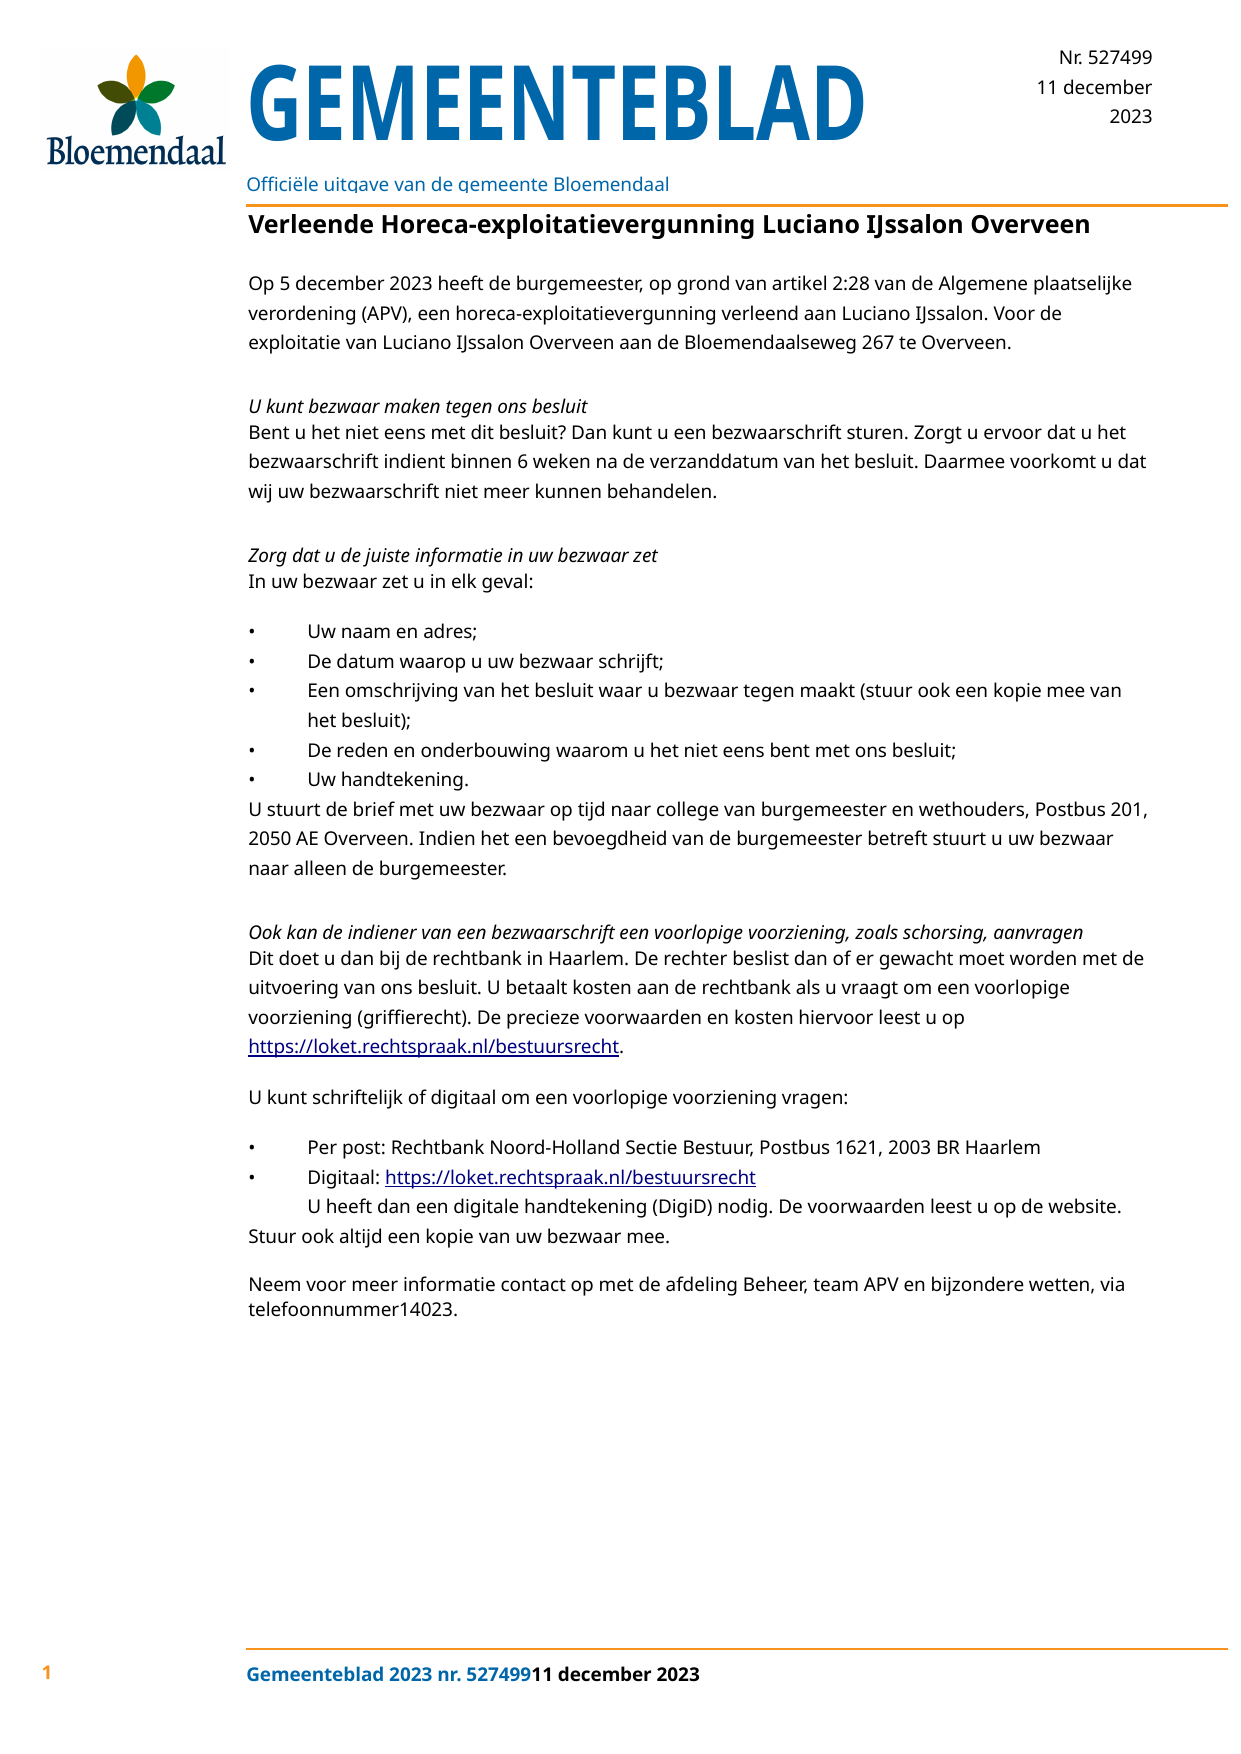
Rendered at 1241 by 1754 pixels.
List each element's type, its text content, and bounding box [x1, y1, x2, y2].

list De reden en onderbouwing waarom u het niet eens bent met ons besluit; [248, 737, 1152, 762]
list Een omschrijving van het besluit waar u bezwaar tegen maakt (stuur ook een kopie mee van het besluit); [248, 678, 1152, 733]
text Op 5 december 2023 heeft de burgemeester, op grond van artikel 2:28 van de Algemene plaatselijke verordening (APV), een horeca-exploitatievergunning verleend aan Luciano IJssalon. Voor de exploitatie van Luciano IJssalon Overveen aan de Bloemendaalseweg 267 te Overveen. [248, 270, 1152, 355]
text Zorg dat u de juiste informatie in uw bezwaar zet [248, 542, 1152, 568]
list Digitaal: https://loket.rechtspraak.nl/bestuursrecht [248, 1164, 1152, 1190]
text Bent u het niet eens met dit besluit? Dan kunt u een bezwaarschrift sturen. Zorgt u ervoor dat u het bezwaarschrift indient binnen 6 weken na de verzanddatum van het besluit. Daarmee voorkomt u dat wij uw bezwaarschrift niet meer kunnen behandelen. [248, 419, 1152, 504]
text U kunt bezwaar maken tegen ons besluit [248, 393, 1152, 419]
list De datum waarop u uw bezwaar schrijft; [248, 648, 1152, 674]
text Ook kan de indiener van een bezwaarschrift een voorlopige voorziening, zoals schorsing, aanvragen [248, 919, 1152, 945]
list U heeft dan een digitale handtekening (DigiD) nodig. De voorwaarden leest u op de website. [248, 1193, 1152, 1219]
text Verleende Horeca-exploitatievergunning Luciano IJssalon Overveen [248, 207, 1152, 241]
list Uw naam en adres; [248, 618, 1152, 644]
text U stuurt de brief met uw bezwaar op tijd naar college van burgemeester en wethouders, Postbus 201, 2050 AE Overveen. Indien het een bevoegdheid van de burgemeester betreft stuurt u uw bezwaar naar alleen de burgemeester. [248, 796, 1152, 881]
picture [41, 47, 231, 172]
text Neem voor meer informatie contact op met de afdeling Beheer, team APV en bijzondere wetten, via telefoonnummer14023. [248, 1271, 1152, 1322]
text In uw bezwaar zet u in elk geval: [248, 568, 1152, 594]
text Dit doet u dan bij de rechtbank in Haarlem. De rechter beslist dan of er gewacht moet worden met de uitvoering van ons besluit. U betaalt kosten aan de rechtbank als u vraagt om een voorlopige voorziening (griffierecht). De precieze voorwaarden en kosten hiervoor leest u op https://loket.rechtspraak.nl/bestuursrecht. [248, 945, 1152, 1059]
list Per post: Rechtbank Noord-Holland Sectie Bestuur, Postbus 1621, 2003 BR Haarlem [248, 1134, 1152, 1160]
list Uw handtekening. [248, 766, 1152, 792]
text Stuur ook altijd een kopie van uw bezwaar mee. [248, 1223, 1152, 1249]
text U kunt schriftelijk of digitaal om een voorlopige voorziening vragen: [248, 1084, 1152, 1110]
